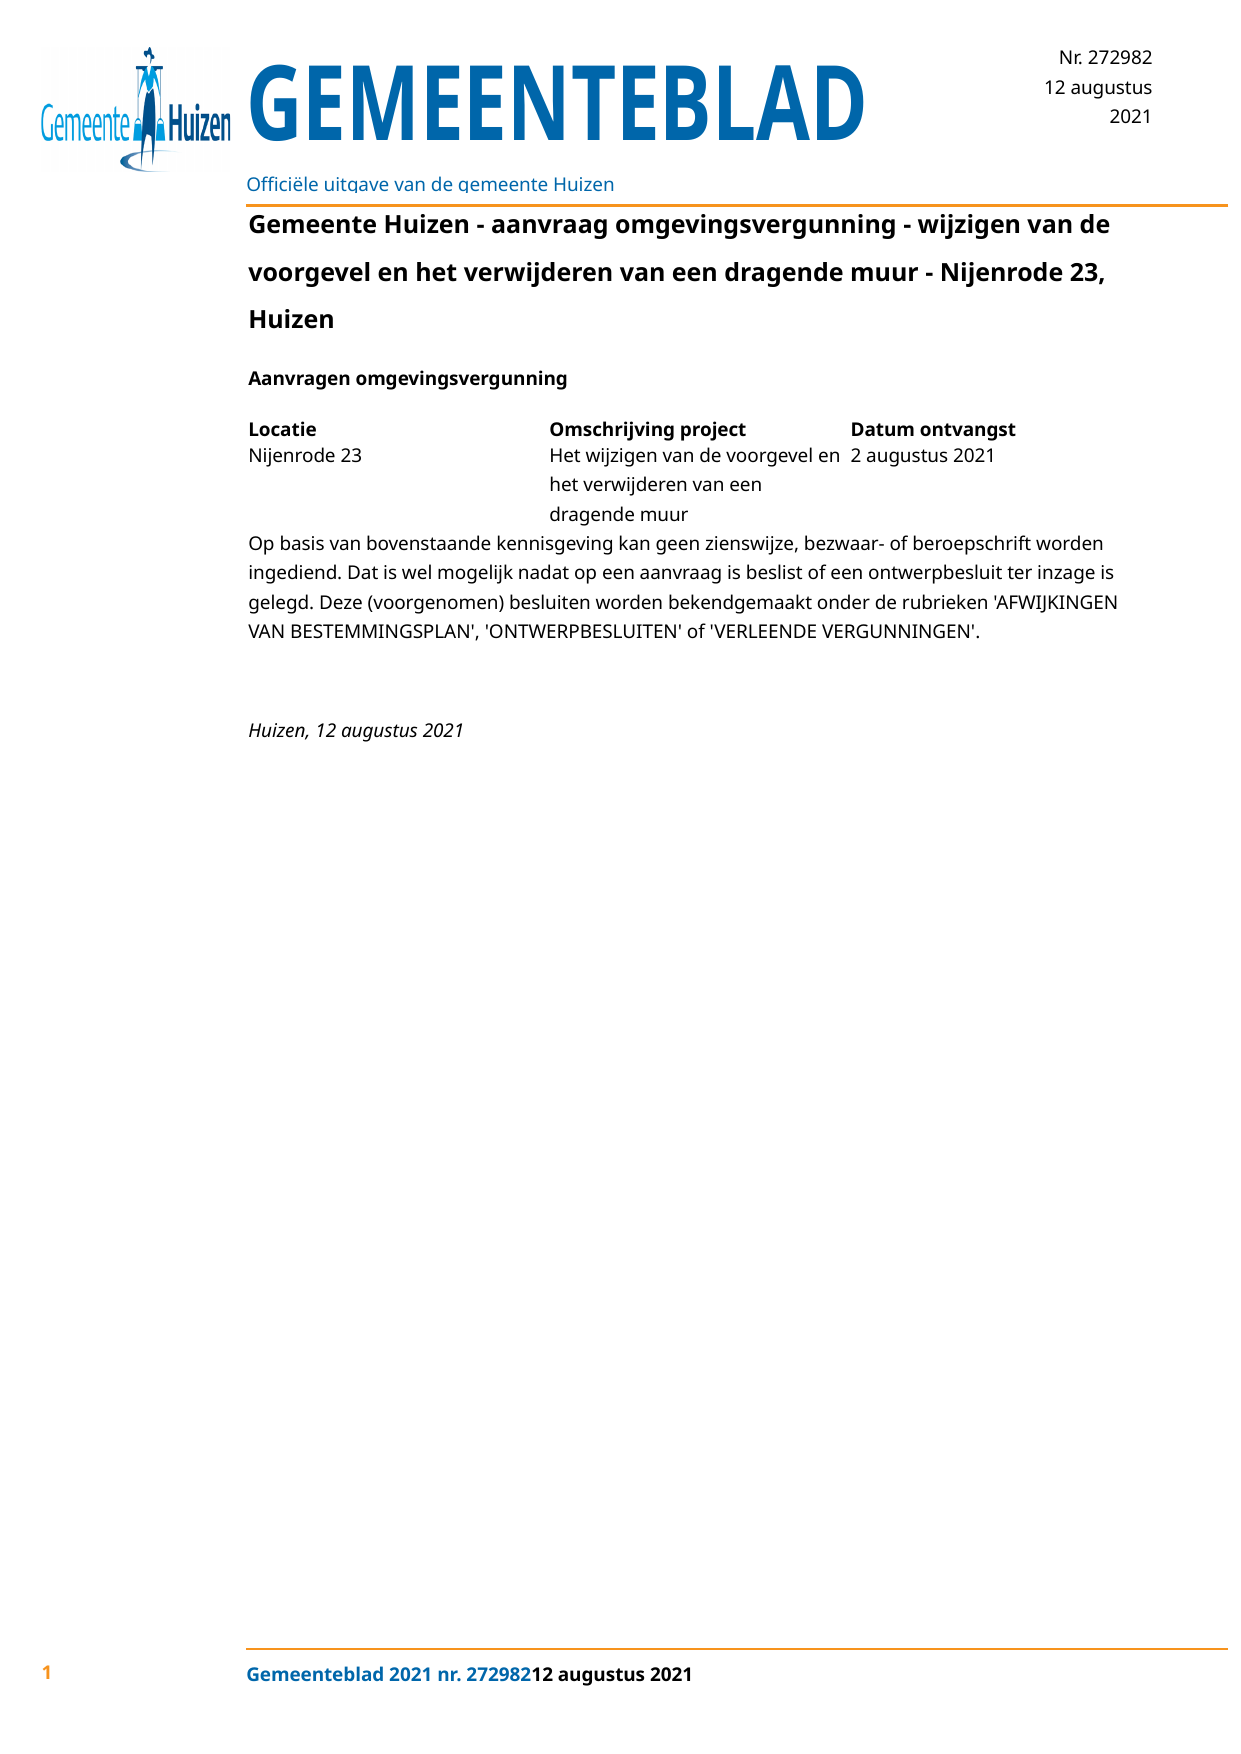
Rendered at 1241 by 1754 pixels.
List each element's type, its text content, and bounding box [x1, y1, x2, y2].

text Gemeente Huizen - aanvraag omgevingsvergunning - wijzigen van de voorgevel en het verwijderen van een dragende muur - Nijenrode 23, Huizen [248, 207, 1152, 336]
table_cell Nijenrode 23 [248, 442, 549, 527]
table_cell Het wijzigen van de voorgevel en het verwijderen van een dragende muur [549, 442, 850, 527]
table_header Datum ontvangst [850, 416, 1152, 442]
table_cell 2 augustus 2021 [850, 442, 1152, 527]
table_header Locatie [248, 416, 549, 442]
text Op basis van bovenstaande kennisgeving kan geen zienswijze, bezwaar- of beroepschrift worden ingediend. Dat is wel mogelijk nadat op een aanvraag is beslist of een ontwerpbesluit ter inzage is gelegd. Deze (voorgenomen) besluiten worden bekendgemaakt onder de rubrieken 'AFWIJKINGEN VAN BESTEMMINGSPLAN', 'ONTWERPBESLUITEN' of 'VERLEENDE VERGUNNINGEN'. [248, 530, 1152, 644]
text Aanvragen omgevingsvergunning [248, 366, 1152, 391]
table_header Omschrijving project [549, 416, 850, 442]
picture [41, 47, 231, 172]
text Huizen, 12 augustus 2021 [248, 717, 1152, 743]
